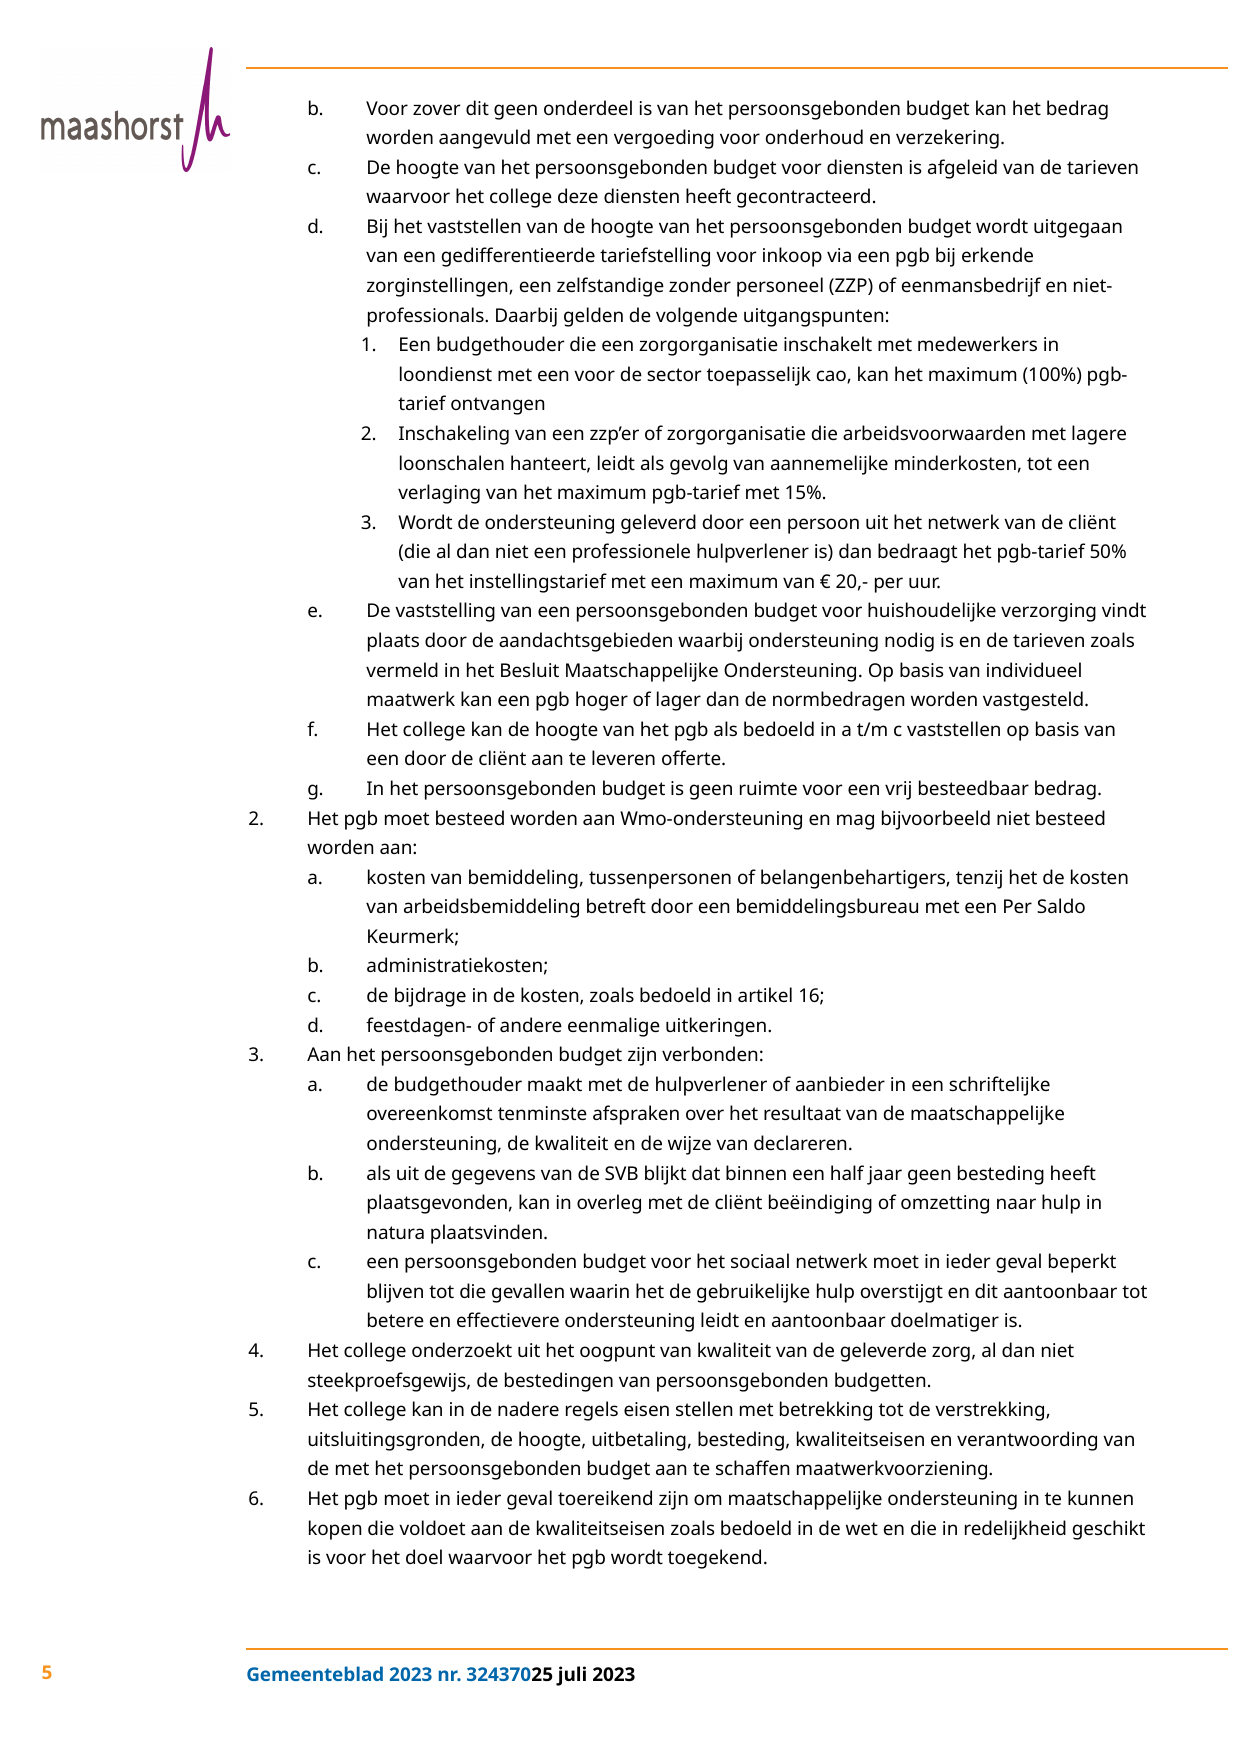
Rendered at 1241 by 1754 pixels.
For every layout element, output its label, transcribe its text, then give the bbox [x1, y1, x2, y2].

list Het college kan in de nadere regels eisen stellen met betrekking tot de verstrekking, uitsluitingsgronden, de hoogte, uitbetaling, besteding, kwaliteitseisen en verantwoording van de met het persoonsgebonden budget aan te schaffen maatwerkvoorziening. [248, 1396, 1152, 1481]
list Het pgb moet besteed worden aan Wmo-ondersteuning en mag bijvoorbeeld niet besteed worden aan: [248, 805, 1152, 860]
list De hoogte van het persoonsgebonden budget voor diensten is afgeleid van de tarieven waarvoor het college deze diensten heeft gecontracteerd. [307, 154, 1152, 209]
list de budgethouder maakt met de hulpverlener of aanbieder in een schriftelijke overeenkomst tenminste afspraken over het resultaat van de maatschappelijke ondersteuning, de kwaliteit en de wijze van declareren. [307, 1071, 1152, 1156]
list een persoonsgebonden budget voor het sociaal netwerk moet in ieder geval beperkt blijven tot die gevallen waarin het de gebruikelijke hulp overstijgt en dit aantoonbaar tot betere en effectievere ondersteuning leidt en aantoonbaar doelmatiger is. [307, 1248, 1152, 1333]
list Het college onderzoekt uit het oogpunt van kwaliteit van de geleverde zorg, al dan niet steekproefsgewijs, de bestedingen van persoonsgebonden budgetten. [248, 1337, 1152, 1393]
picture [41, 47, 231, 172]
list als uit de gegevens van de SVB blijkt dat binnen een half jaar geen besteding heeft plaatsgevonden, kan in overleg met de cliënt beëindiging of omzetting naar hulp in natura plaatsvinden. [307, 1160, 1152, 1245]
list Het pgb moet in ieder geval toereikend zijn om maatschappelijke ondersteuning in te kunnen kopen die voldoet aan de kwaliteitseisen zoals bedoeld in de wet en die in redelijkheid geschikt is voor het doel waarvoor het pgb wordt toegekend. [248, 1485, 1152, 1570]
list Het college kan de hoogte van het pgb als bedoeld in a t/m c vaststellen op basis van een door de cliënt aan te leveren offerte. [307, 716, 1152, 771]
list kosten van bemiddeling, tussenpersonen of belangenbehartigers, tenzij het de kosten van arbeidsbemiddeling betreft door een bemiddelingsbureau met een Per Saldo Keurmerk; [307, 864, 1152, 949]
list administratiekosten; [307, 953, 1152, 978]
list Wordt de ondersteuning geleverd door een persoon uit het netwerk van de cliënt (die al dan niet een professionele hulpverlener is) dan bedraagt het pgb-tarief 50% van het instellingstarief met een maximum van € 20,- per uur. [361, 509, 1152, 594]
list feestdagen- of andere eenmalige uitkeringen. [307, 1012, 1152, 1038]
list Bij het vaststellen van de hoogte van het persoonsgebonden budget wordt uitgegaan van een gedifferentieerde tariefstelling voor inkoop via een pgb bij erkende zorginstellingen, een zelfstandige zonder personeel (ZZP) of eenmansbedrijf en niet- professionals. Daarbij gelden de volgende uitgangspunten: [307, 213, 1152, 328]
list De vaststelling van een persoonsgebonden budget voor huishoudelijke verzorging vindt plaats door de aandachtsgebieden waarbij ondersteuning nodig is en de tarieven zoals vermeld in het Besluit Maatschappelijke Ondersteuning. Op basis van individueel maatwerk kan een pgb hoger of lager dan de normbedragen worden vastgesteld. [307, 598, 1152, 712]
list Een budgethouder die een zorgorganisatie inschakelt met medewerkers in loondienst met een voor de sector toepasselijk cao, kan het maximum (100%) pgb-tarief ontvangen [361, 331, 1152, 416]
list Inschakeling van een zzp’er of zorgorganisatie die arbeidsvoorwaarden met lagere loonschalen hanteert, leidt als gevolg van aannemelijke minderkosten, tot een verlaging van het maximum pgb-tarief met 15%. [361, 420, 1152, 505]
list In het persoonsgebonden budget is geen ruimte voor een vrij besteedbaar bedrag. [307, 775, 1152, 801]
list de bijdrage in de kosten, zoals bedoeld in artikel 16; [307, 982, 1152, 1008]
list Aan het persoonsgebonden budget zijn verbonden: [248, 1041, 1152, 1067]
list Voor zover dit geen onderdeel is van het persoonsgebonden budget kan het bedrag worden aangevuld met een vergoeding voor onderhoud en verzekering. [307, 95, 1152, 150]
